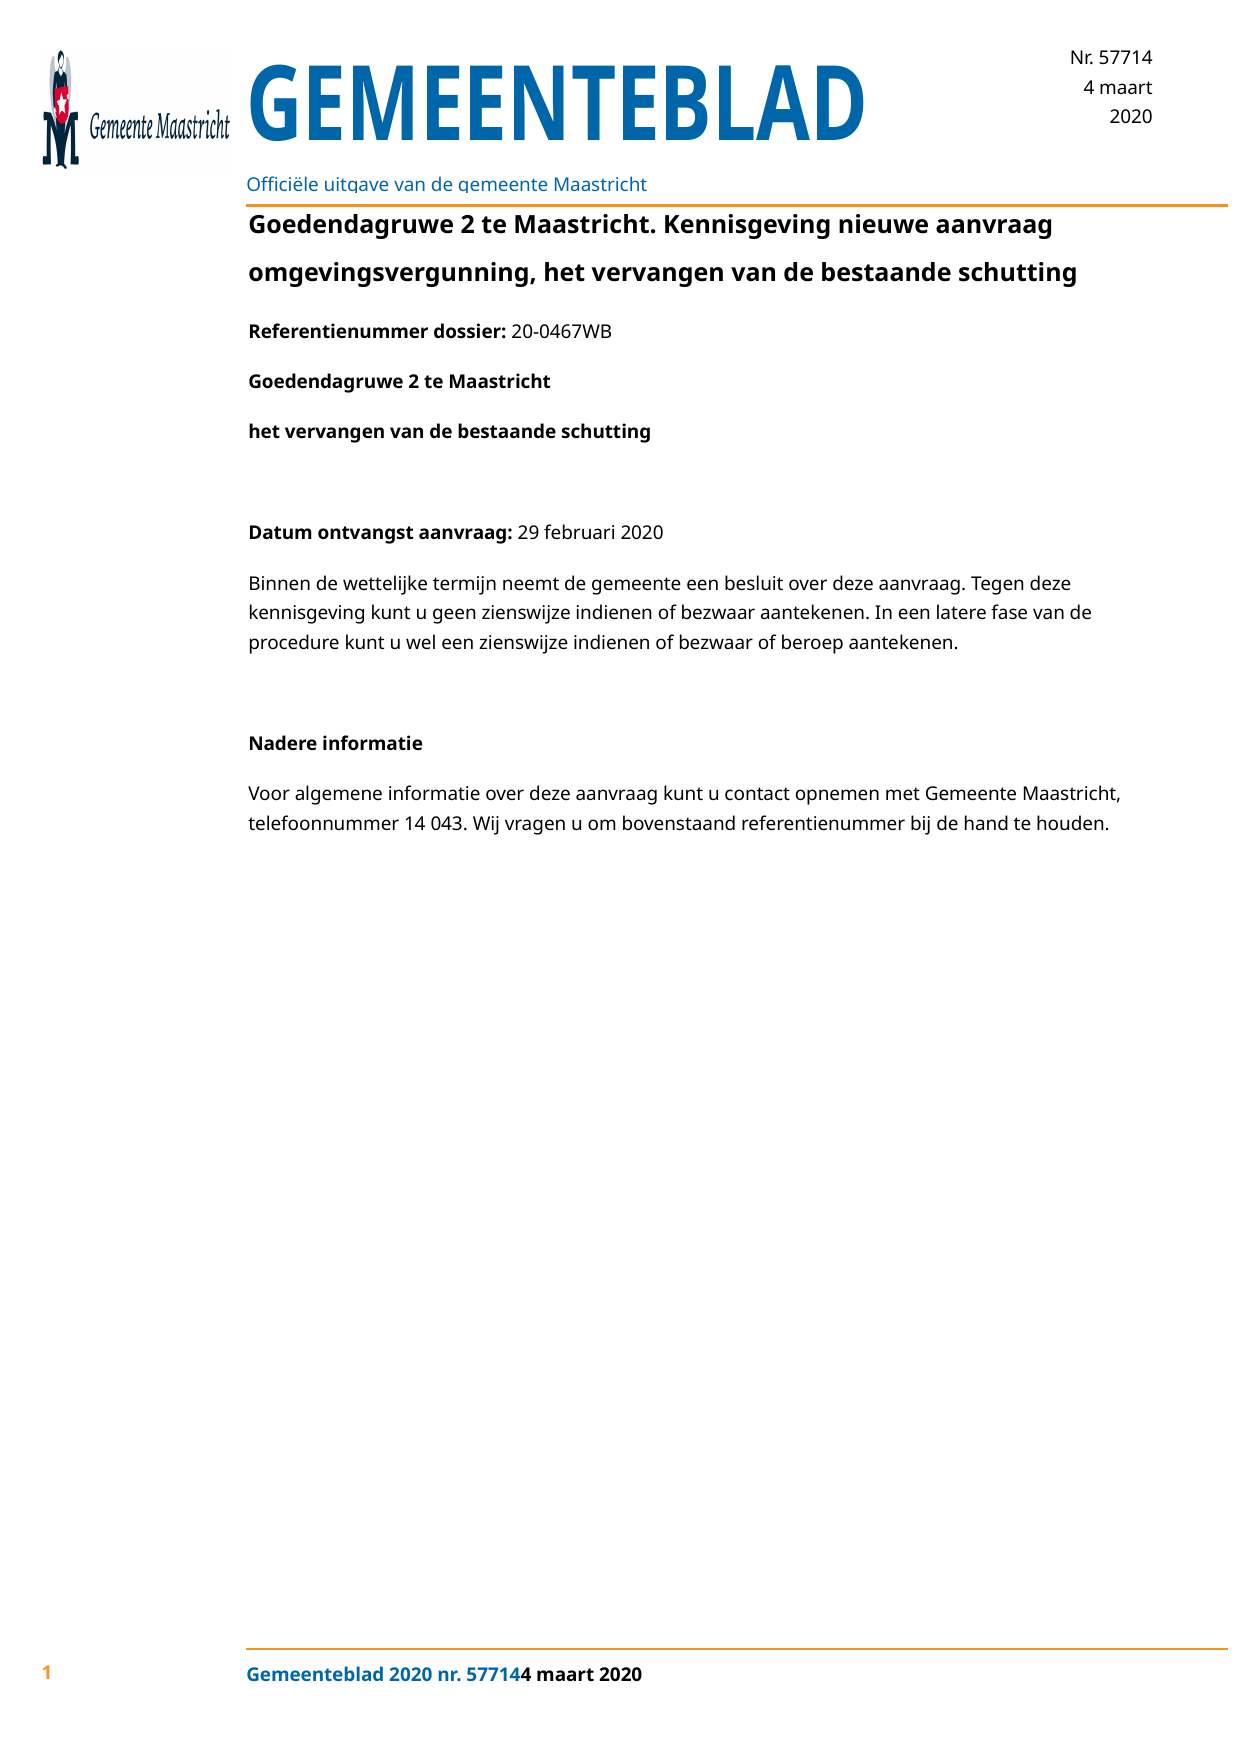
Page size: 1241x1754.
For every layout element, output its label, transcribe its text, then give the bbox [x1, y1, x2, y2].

text Nadere informatie [248, 730, 1152, 756]
text Goedendagruwe 2 te Maastricht [248, 368, 1152, 394]
text Binnen de wettelijke termijn neemt de gemeente een besluit over deze aanvraag. Tegen deze kennisgeving kunt u geen zienswijze indienen of bezwaar aantekenen. In een latere fase van de procedure kunt u wel een zienswijze indienen of bezwaar of beroep aantekenen. [248, 570, 1152, 655]
text Datum ontvangst aanvraag: 29 februari 2020 [248, 519, 1152, 545]
picture [41, 47, 231, 172]
text Voor algemene informatie over deze aanvraag kunt u contact opnemen met Gemeente Maastricht, telefoonnummer 14 043. Wij vragen u om bovenstaand referentienummer bij de hand te houden. [248, 780, 1152, 836]
text het vervangen van de bestaande schutting [248, 419, 1152, 444]
text Referentienummer dossier: 20-0467WB [248, 318, 1152, 344]
text Goedendagruwe 2 te Maastricht. Kennisgeving nieuwe aanvraag omgevingsvergunning, het vervangen van de bestaande schutting [248, 207, 1152, 288]
